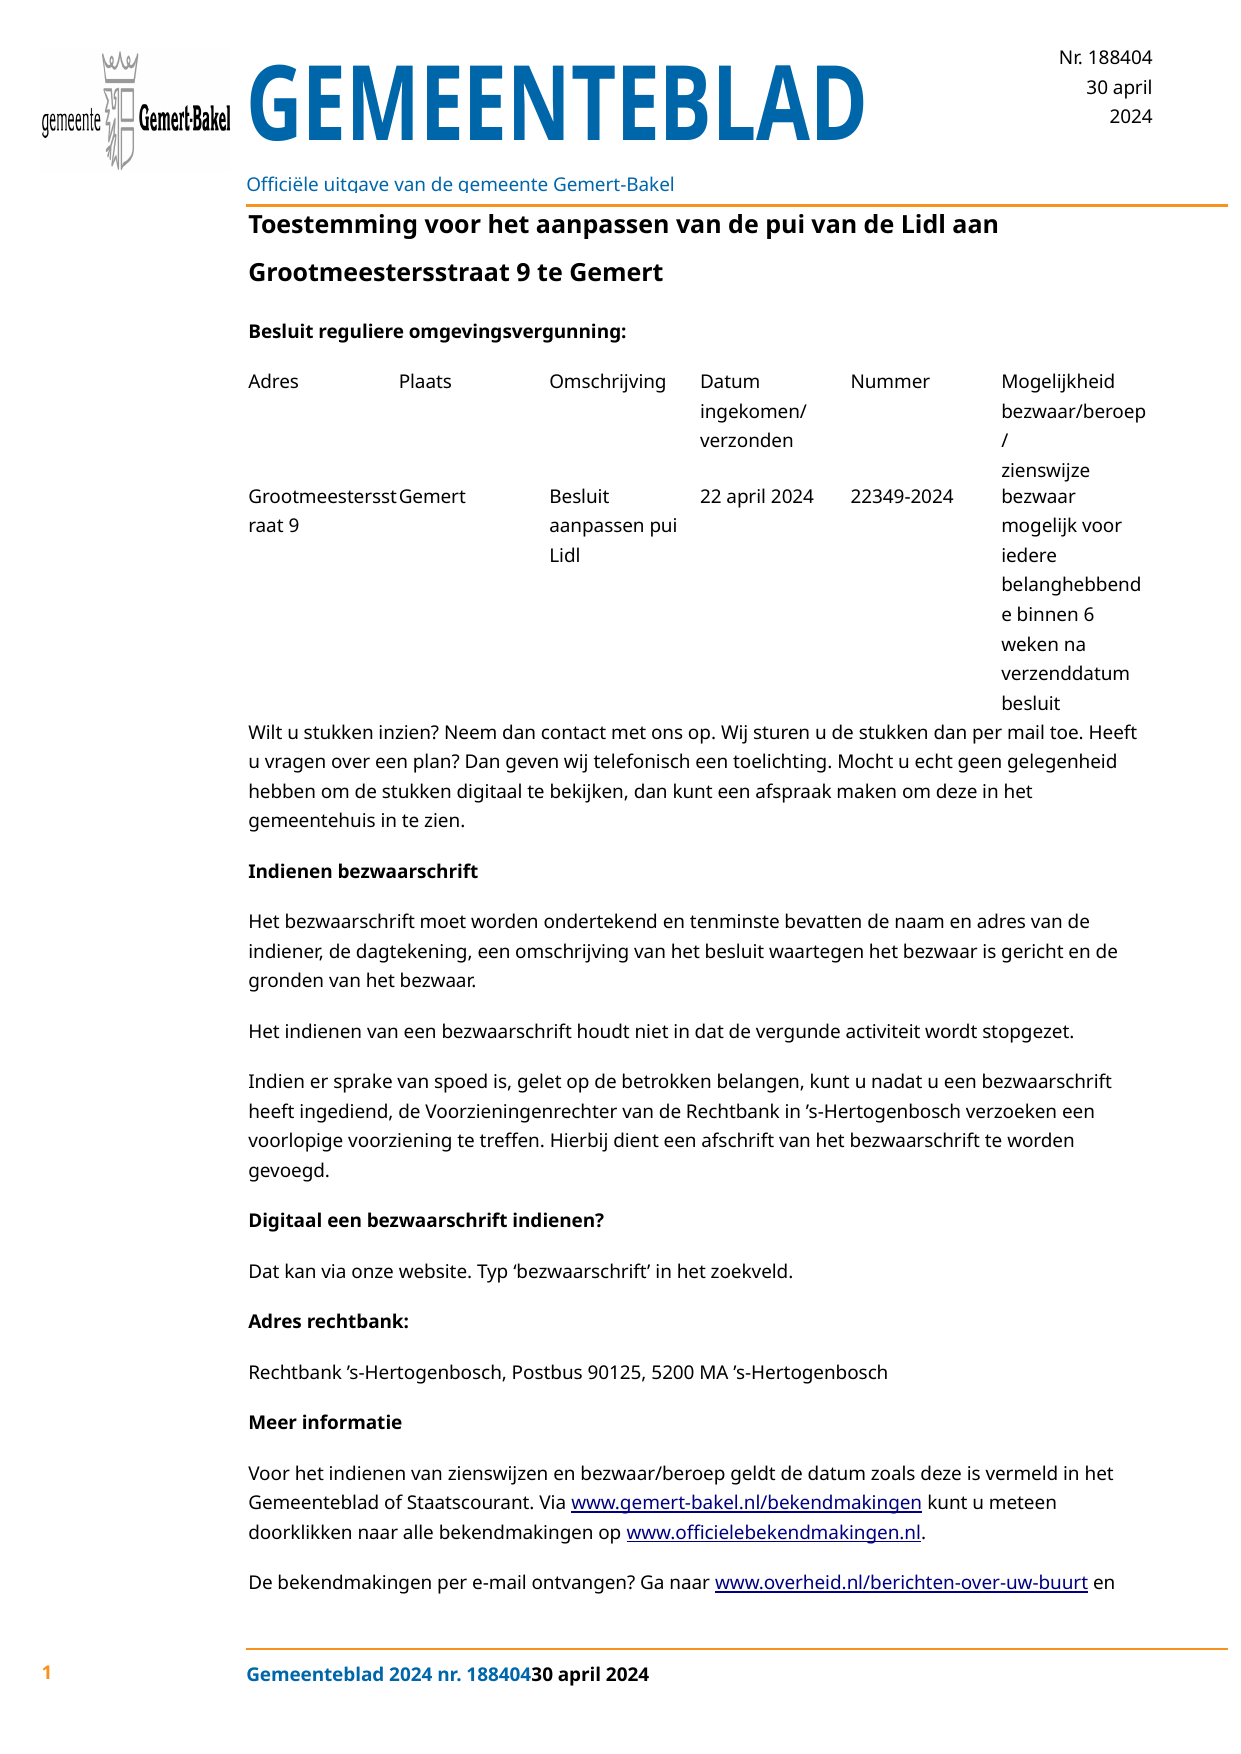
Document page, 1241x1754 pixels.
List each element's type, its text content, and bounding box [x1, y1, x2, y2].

text Toestemming voor het aanpassen van de pui van de Lidl aan Grootmeestersstraat 9 te Gemert [248, 207, 1152, 288]
text Rechtbank ’s-Hertogenbosch, Postbus 90125, 5200 MA ’s-Hertogenbosch [248, 1359, 1152, 1385]
text Voor het indienen van zienswijzen en bezwaar/beroep geldt de datum zoals deze is vermeld in het Gemeenteblad of Staatscourant. Via www.gemert-bakel.nl/bekendmakingen kunt u meteen doorklikken naar alle bekendmakingen op www.officielebekendmakingen.nl. [248, 1460, 1152, 1545]
table_header Nummer [850, 369, 1001, 483]
text Indien er sprake van spoed is, gelet op de betrokken belangen, kunt u nadat u een bezwaarschrift heeft ingediend, de Voorzieningenrechter van de Rechtbank in ’s-Hertogenbosch verzoeken een voorlopige voorziening te treffen. Hierbij dient een afschrift van het bezwaarschrift te worden gevoegd. [248, 1068, 1152, 1183]
text Indienen bezwaarschrift [248, 858, 1152, 884]
text Dat kan via onze website. Typ ‘bezwaarschrift’ in het zoekveld. [248, 1258, 1152, 1284]
table_cell Grootmeestersstraat 9 [248, 483, 398, 716]
table_cell 22 april 2024 [700, 483, 850, 716]
table_header Plaats [399, 369, 549, 483]
text Digitaal een bezwaarschrift indienen? [248, 1208, 1152, 1233]
table_cell Gemert [399, 483, 549, 716]
text Adres rechtbank: [248, 1308, 1152, 1334]
table_header Mogelijkheid bezwaar/beroep/ zienswijze [1001, 369, 1152, 483]
text Meer informatie [248, 1409, 1152, 1435]
text De bekendmakingen per e-mail ontvangen? Ga naar www.overheid.nl/berichten-over-uw-buurt en [248, 1569, 1152, 1595]
table_cell 22349-2024 [850, 483, 1001, 716]
table_header Datum ingekomen/ verzonden [700, 369, 850, 483]
text Wilt u stukken inzien? Neem dan contact met ons op. Wij sturen u de stukken dan per mail toe. Heeft u vragen over een plan? Dan geven wij telefonisch een toelichting. Mocht u echt geen gelegenheid hebben om de stukken digitaal te bekijken, dan kunt een afspraak maken om deze in het gemeentehuis in te zien. [248, 719, 1152, 833]
table_header Omschrijving [549, 369, 700, 483]
text Besluit reguliere omgevingsvergunning: [248, 318, 1152, 344]
table_cell Besluit aanpassen pui Lidl [549, 483, 700, 716]
table_cell bezwaar mogelijk voor iedere belanghebbende binnen 6 weken na verzenddatum besluit [1001, 483, 1152, 716]
text Het indienen van een bezwaarschrift houdt niet in dat de vergunde activiteit wordt stopgezet. [248, 1018, 1152, 1044]
picture [41, 47, 231, 172]
table_header Adres [248, 369, 398, 483]
text Het bezwaarschrift moet worden ondertekend en tenminste bevatten de naam en adres van de indiener, de dagtekening, een omschrijving van het besluit waartegen het bezwaar is gericht en de gronden van het bezwaar. [248, 908, 1152, 993]
